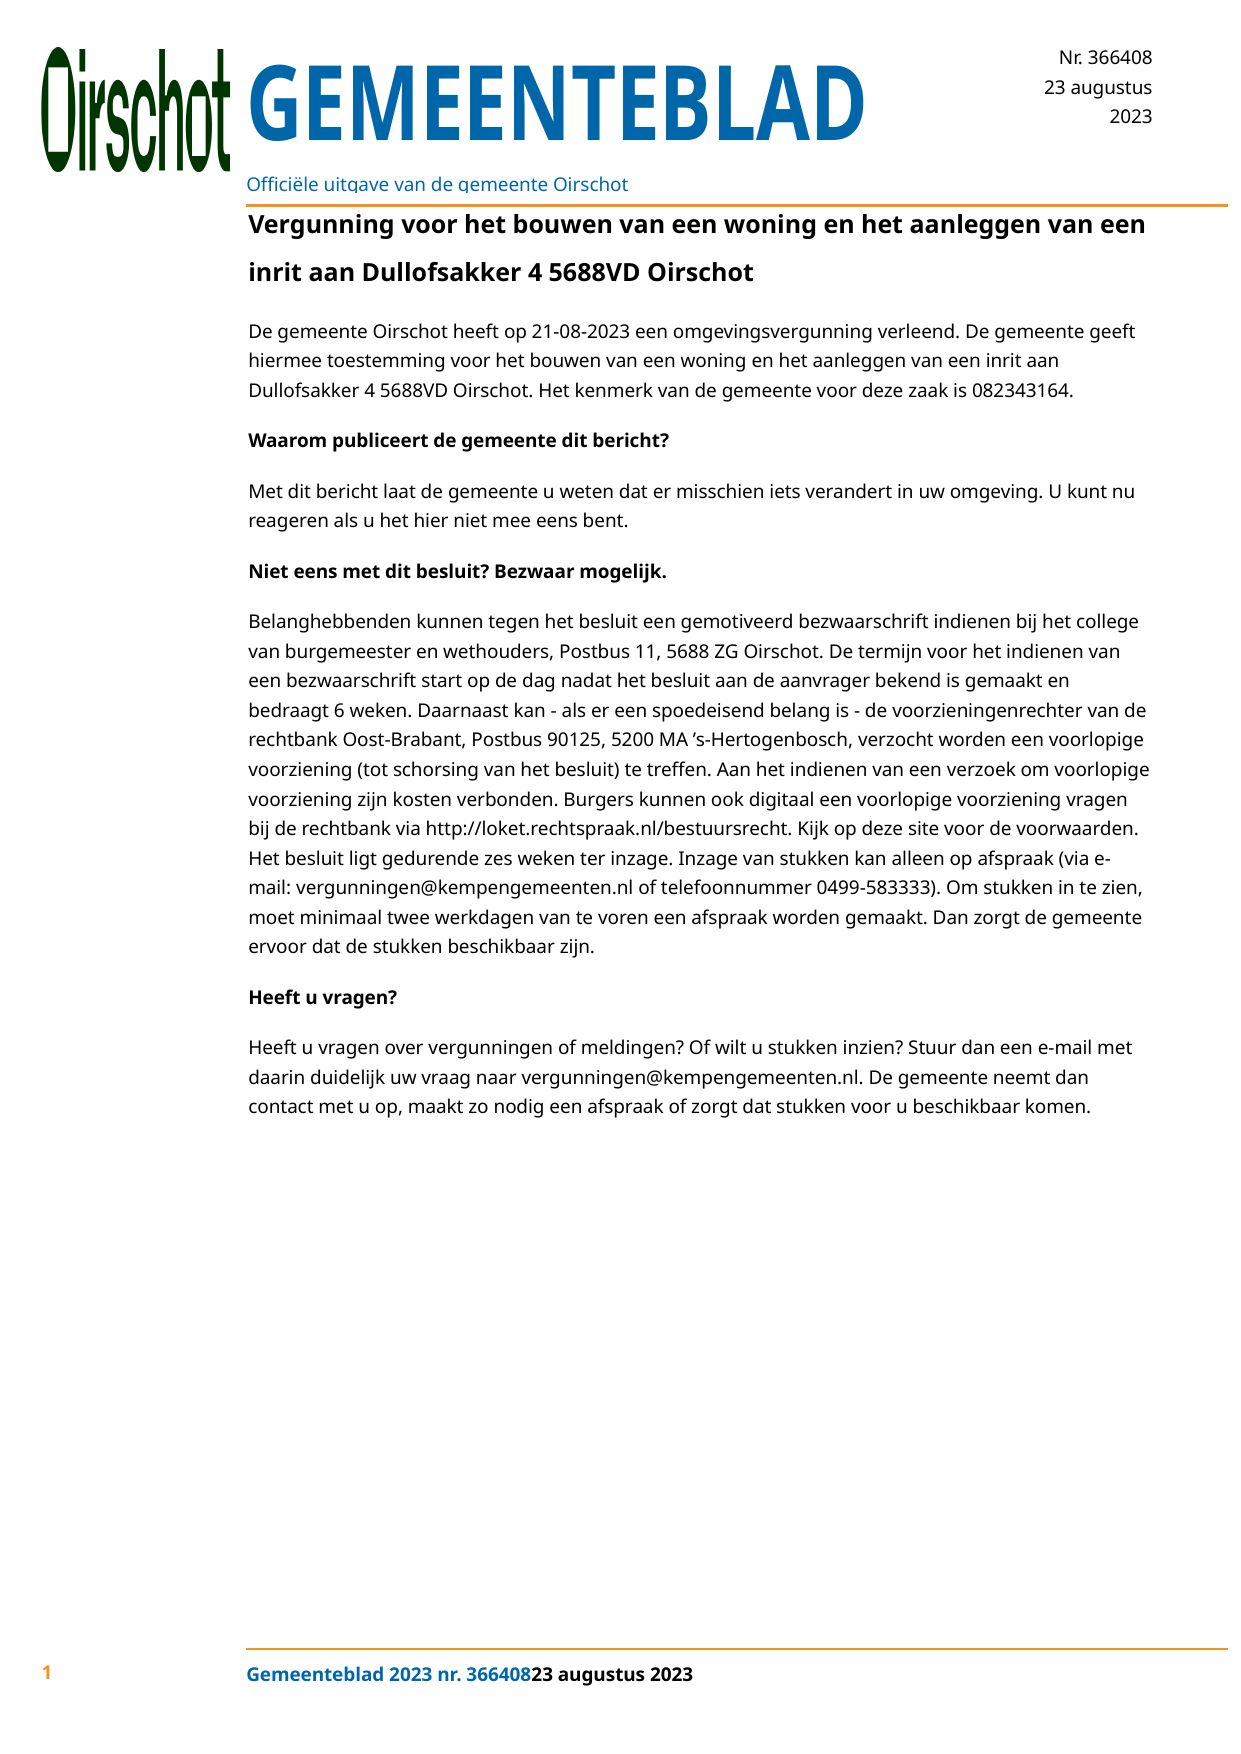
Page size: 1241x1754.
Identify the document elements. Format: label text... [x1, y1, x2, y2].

text Heeft u vragen over vergunningen of meldingen? Of wilt u stukken inzien? Stuur dan een e-mail met daarin duidelijk uw vraag naar vergunningen@kempengemeenten.nl. De gemeente neemt dan contact met u op, maakt zo nodig een afspraak of zorgt dat stukken voor u beschikbaar komen. [248, 1034, 1152, 1119]
text Vergunning voor het bouwen van een woning en het aanleggen van een inrit aan Dullofsakker 4 5688VD Oirschot [248, 207, 1152, 288]
text De gemeente Oirschot heeft op 21-08-2023 een omgevingsvergunning verleend. De gemeente geeft hiermee toestemming voor het bouwen van een woning en het aanleggen van een inrit aan Dullofsakker 4 5688VD Oirschot. Het kenmerk van de gemeente voor deze zaak is 082343164. [248, 318, 1152, 403]
text Heeft u vragen? [248, 984, 1152, 1010]
text Waarom publiceert de gemeente dit bericht? [248, 427, 1152, 453]
text Met dit bericht laat de gemeente u weten dat er misschien iets verandert in uw omgeving. U kunt nu reageren als u het hier niet mee eens bent. [248, 478, 1152, 533]
text Niet eens met dit besluit? Bezwaar mogelijk. [248, 558, 1152, 584]
text Belanghebbenden kunnen tegen het besluit een gemotiveerd bezwaarschrift indienen bij het college van burgemeester en wethouders, Postbus 11, 5688 ZG Oirschot. De termijn voor het indienen van een bezwaarschrift start op de dag nadat het besluit aan de aanvrager bekend is gemaakt en bedraagt 6 weken. Daarnaast kan - als er een spoedeisend belang is - de voorzieningenrechter van de rechtbank Oost-Brabant, Postbus 90125, 5200 MA ’s-Hertogenbosch, verzocht worden een voorlopige voorziening (tot schorsing van het besluit) te treffen. Aan het indienen van een verzoek om voorlopige voorziening zijn kosten verbonden. Burgers kunnen ook digitaal een voorlopige voorziening vragen bij de rechtbank via http://loket.rechtspraak.nl/bestuursrecht. Kijk op deze site voor de voorwaarden. Het besluit ligt gedurende zes weken ter inzage. Inzage van stukken kan alleen op afspraak (via e-mail: vergunningen@kempengemeenten.nl of telefoonnummer 0499-583333). Om stukken in te zien, moet minimaal twee werkdagen van te voren een afspraak worden gemaakt. Dan zorgt de gemeente ervoor dat de stukken beschikbaar zijn. [248, 608, 1152, 959]
picture [41, 47, 231, 172]
